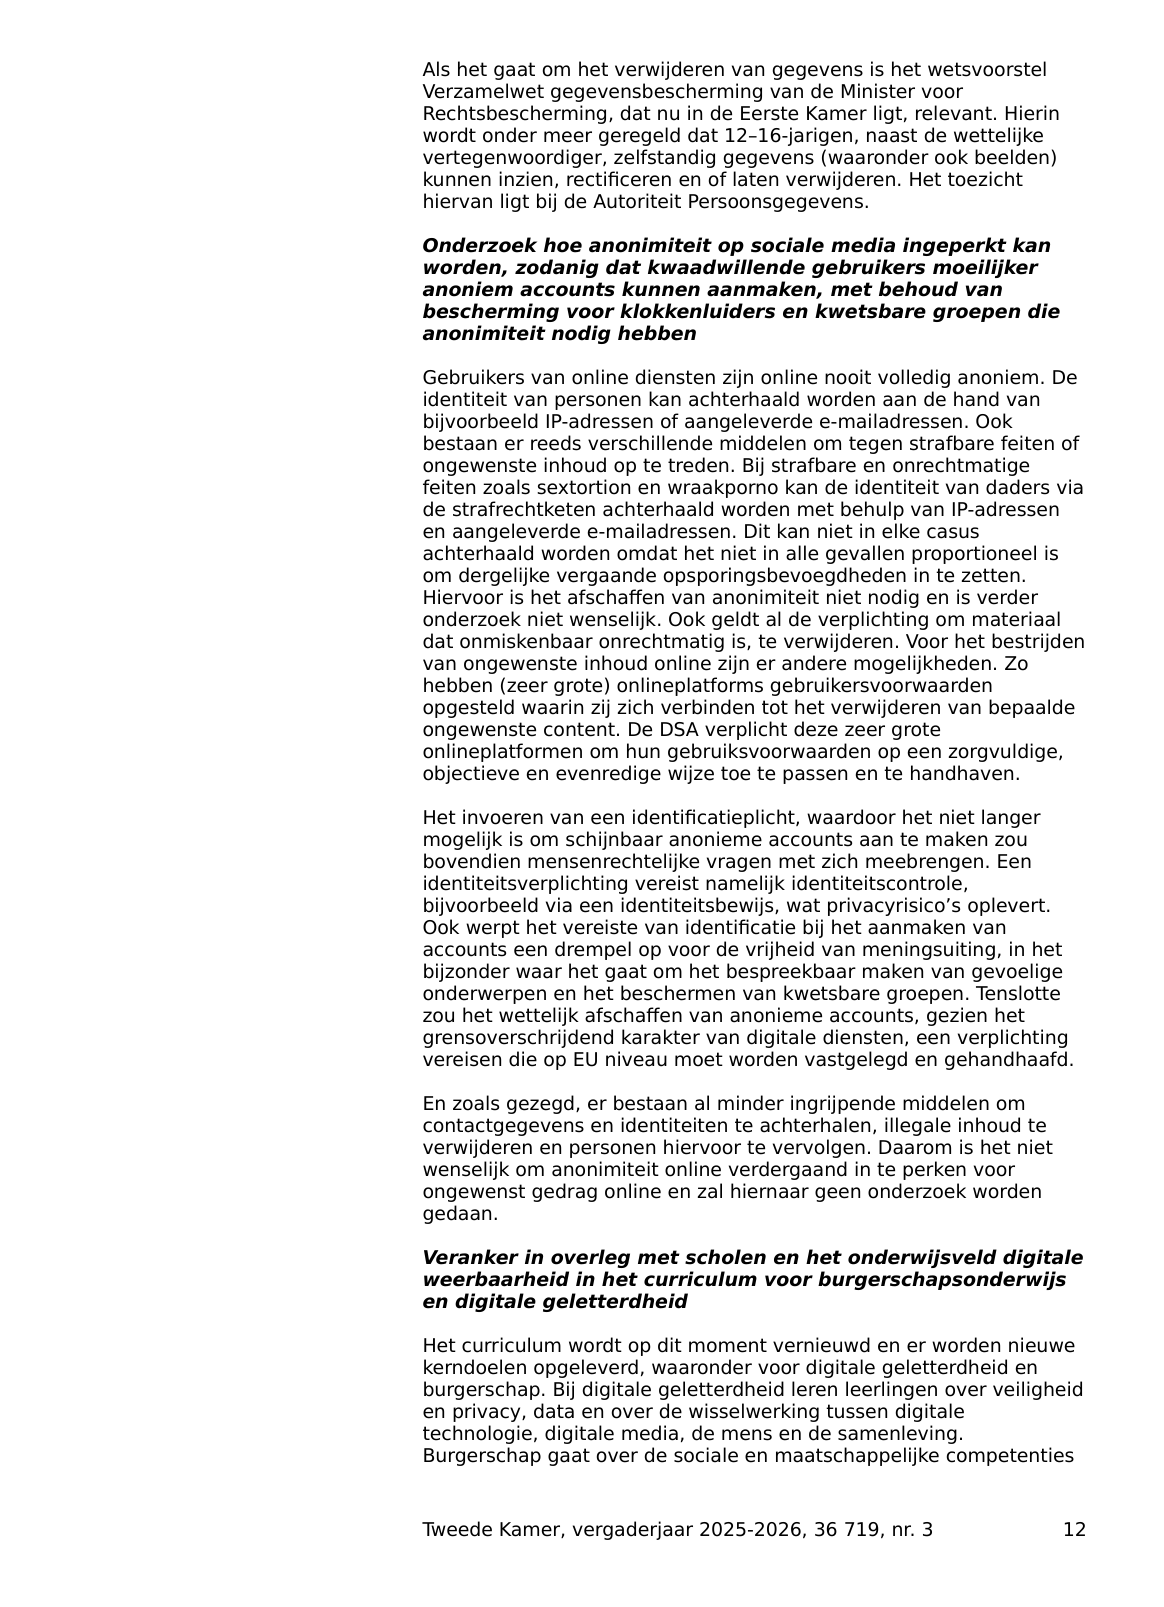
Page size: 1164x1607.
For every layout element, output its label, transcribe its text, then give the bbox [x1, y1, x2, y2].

text Het curriculum wordt op dit moment vernieuwd en er worden nieuwe kerndoelen opgeleverd, waaronder voor digitale geletterdheid en burgerschap. Bij digitale geletterdheid leren leerlingen over veiligheid en privacy, data en over de wisselwerking tussen digitale technologie, digitale media, de mens en de samenleving. Burgerschap gaat over de sociale en maatschappelijke competenties [422, 1335, 1087, 1467]
text Het invoeren van een identificatieplicht, waardoor het niet langer mogelijk is om schijnbaar anonieme accounts aan te maken zou bovendien mensenrechtelijke vragen met zich meebrengen. Een identiteitsverplichting vereist namelijk identiteitscontrole, bijvoorbeeld via een identiteitsbewijs, wat privacyrisico’s oplevert. Ook werpt het vereiste van identificatie bij het aanmaken van accounts een drempel op voor de vrijheid van meningsuiting, in het bijzonder waar het gaat om het bespreekbaar maken van gevoelige onderwerpen en het beschermen van kwetsbare groepen. Tenslotte zou het wettelijk afschaffen van anonieme accounts, gezien het grensoverschrijdend karakter van digitale diensten, een verplichting vereisen die op EU niveau moet worden vastgelegd en gehandhaafd. [422, 807, 1087, 1071]
text En zoals gezegd, er bestaan al minder ingrijpende middelen om contactgegevens en identiteiten te achterhalen, illegale inhoud te verwijderen en personen hiervoor te vervolgen. Daarom is het niet wenselijk om anonimiteit online verdergaand in te perken voor ongewenst gedrag online en zal hiernaar geen onderzoek worden gedaan. [422, 1093, 1087, 1225]
text Gebruikers van online diensten zijn online nooit volledig anoniem. De identiteit van personen kan achterhaald worden aan de hand van bijvoorbeeld IP-adressen of aangeleverde e-mailadressen. Ook bestaan er reeds verschillende middelen om tegen strafbare feiten of ongewenste inhoud op te treden. Bij strafbare en onrechtmatige feiten zoals sextortion en wraakporno kan de identiteit van daders via de strafrechtketen achterhaald worden met behulp van IP-adressen en aangeleverde e-mailadressen. Dit kan niet in elke casus achterhaald worden omdat het niet in alle gevallen proportioneel is om dergelijke vergaande opsporingsbevoegdheden in te zetten. Hiervoor is het afschaffen van anonimiteit niet nodig en is verder onderzoek niet wenselijk. Ook geldt al de verplichting om materiaal dat onmiskenbaar onrechtmatig is, te verwijderen. Voor het bestrijden van ongewenste inhoud online zijn er andere mogelijkheden. Zo hebben (zeer grote) onlineplatforms gebruikersvoorwaarden opgesteld waarin zij zich verbinden tot het verwijderen van bepaalde ongewenste content. De DSA verplicht deze zeer grote onlineplatformen om hun gebruiksvoorwaarden op een zorgvuldige, objectieve en evenredige wijze toe te passen en te handhaven. [422, 367, 1087, 785]
text Als het gaat om het verwijderen van gegevens is het wetsvoorstel Verzamelwet gegevensbescherming van de Minister voor Rechtsbescherming, dat nu in de Eerste Kamer ligt, relevant. Hierin wordt onder meer geregeld dat 12–16-jarigen, naast de wettelijke vertegenwoordiger, zelfstandig gegevens (waaronder ook beelden) kunnen inzien, rectificeren en of laten verwijderen. Het toezicht hiervan ligt bij de Autoriteit Persoonsgegevens. [422, 59, 1087, 213]
subtitle Onderzoek hoe anonimiteit op sociale media ingeperkt kan worden, zodanig dat kwaadwillende gebruikers moeilijker anoniem accounts kunnen aanmaken, met behoud van bescherming voor klokkenluiders en kwetsbare groepen die anonimiteit nodig hebben [422, 235, 1087, 345]
subtitle Veranker in overleg met scholen en het onderwijsveld digitale weerbaarheid in het curriculum voor burgerschapsonderwijs en digitale geletterdheid [422, 1247, 1087, 1313]
